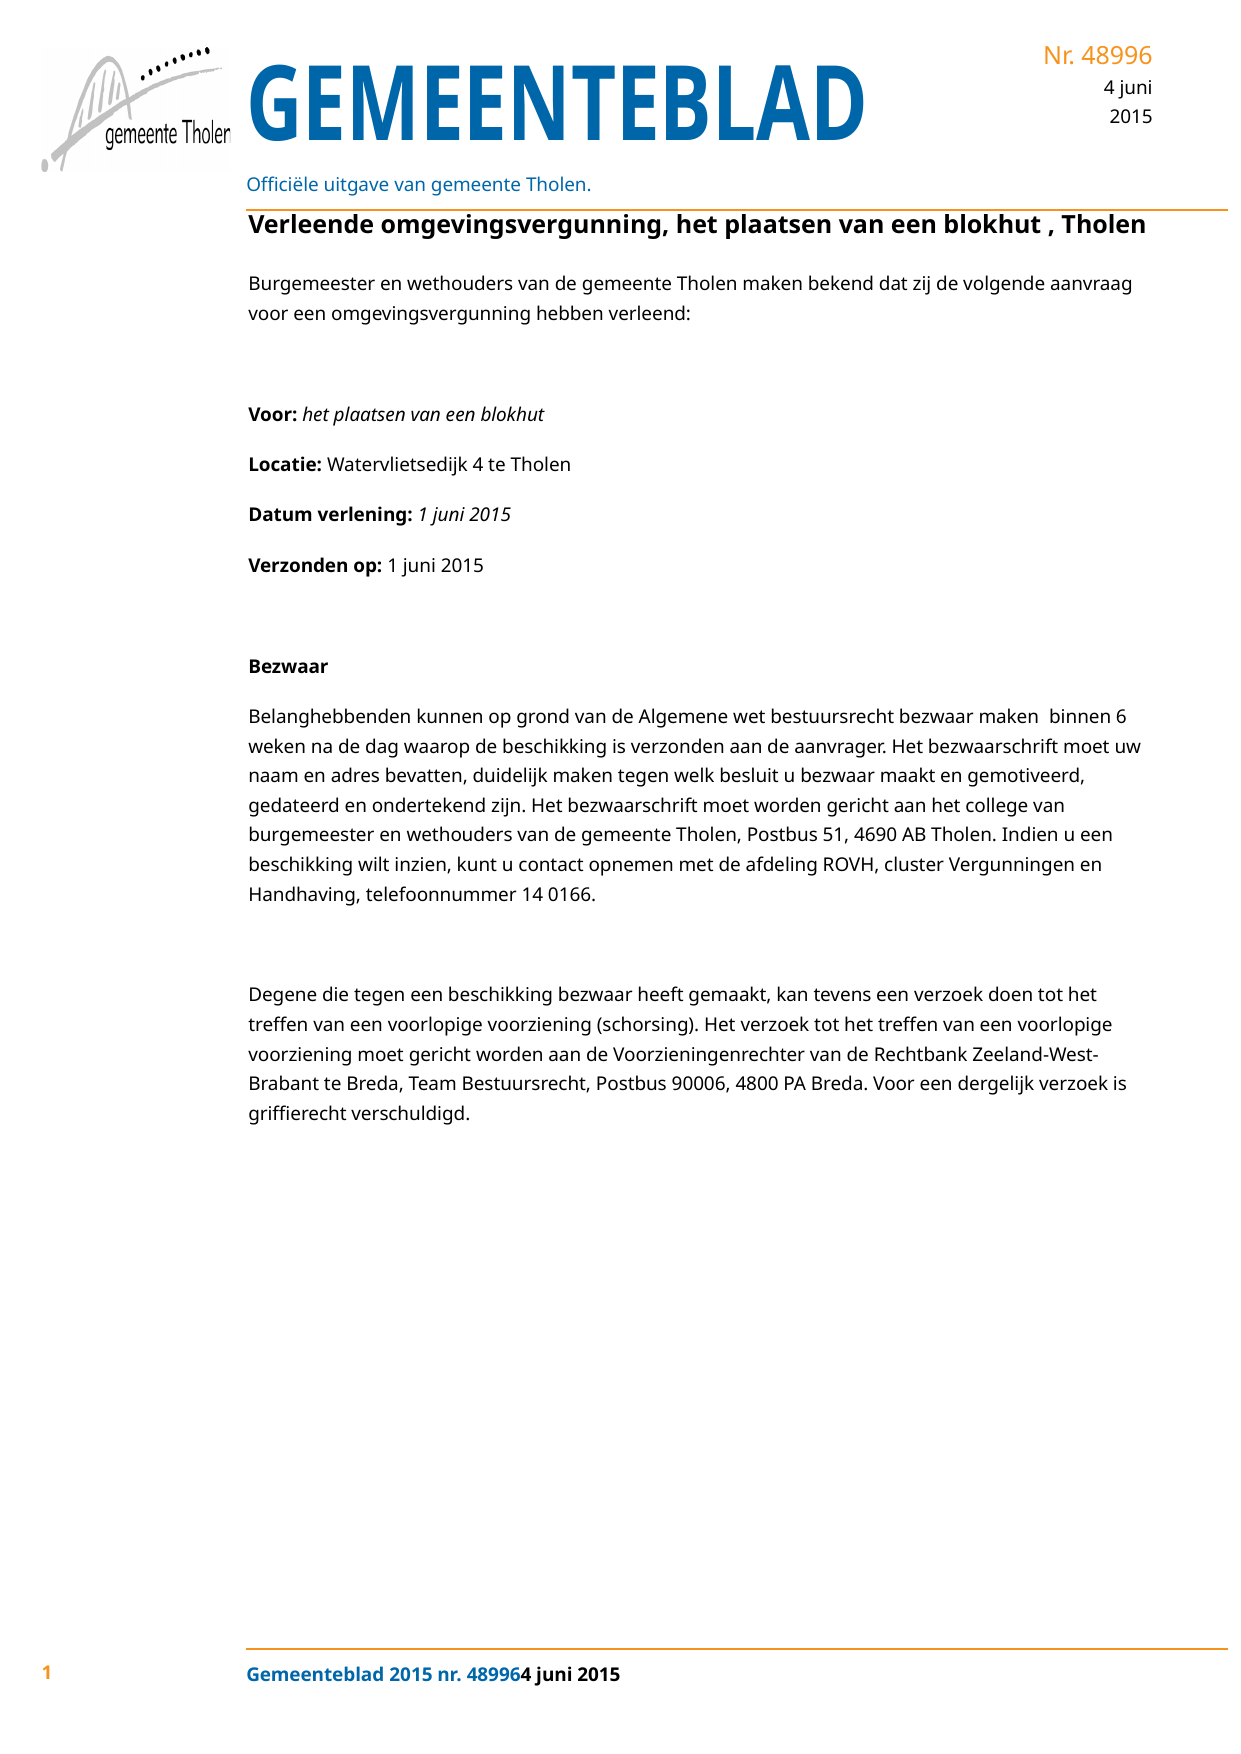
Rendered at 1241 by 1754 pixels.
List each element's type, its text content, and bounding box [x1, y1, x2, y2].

text Locatie: Watervlietsedijk 4 te Tholen [248, 451, 1152, 477]
text Verleende omgevingsvergunning, het plaatsen van een blokhut , Tholen [248, 211, 1152, 241]
text Verzonden op: 1 juni 2015 [248, 552, 1152, 578]
text Bezwaar [248, 653, 1152, 678]
text Voor: het plaatsen van een blokhut [248, 401, 1152, 426]
text Burgemeester en wethouders van de gemeente Tholen maken bekend dat zij de volgende aanvraag voor een omgevingsvergunning hebben verleend: [248, 270, 1152, 326]
picture [41, 47, 231, 172]
text Datum verlening: 1 juni 2015 [248, 502, 1152, 527]
text Belanghebbenden kunnen op grond van de Algemene wet bestuursrecht bezwaar maken binnen 6 weken na de dag waarop de beschikking is verzonden aan de aanvrager. Het bezwaarschrift moet uw naam en adres bevatten, duidelijk maken tegen welk besluit u bezwaar maakt en gemotiveerd, gedateerd en ondertekend zijn. Het bezwaarschrift moet worden gericht aan het college van burgemeester en wethouders van de gemeente Tholen, Postbus 51, 4690 AB Tholen. Indien u een beschikking wilt inzien, kunt u contact opnemen met de afdeling ROVH, cluster Vergunningen en Handhaving, telefoonnummer 14 0166. [248, 703, 1152, 906]
text Degene die tegen een beschikking bezwaar heeft gemaakt, kan tevens een verzoek doen tot het treffen van een voorlopige voorziening (schorsing). Het verzoek tot het treffen van een voorlopige voorziening moet gericht worden aan de Voorzieningenrechter van de Rechtbank Zeeland-West-Brabant te Breda, Team Bestuursrecht, Postbus 90006, 4800 PA Breda. Voor een dergelijk verzoek is griffierecht verschuldigd. [248, 982, 1152, 1126]
